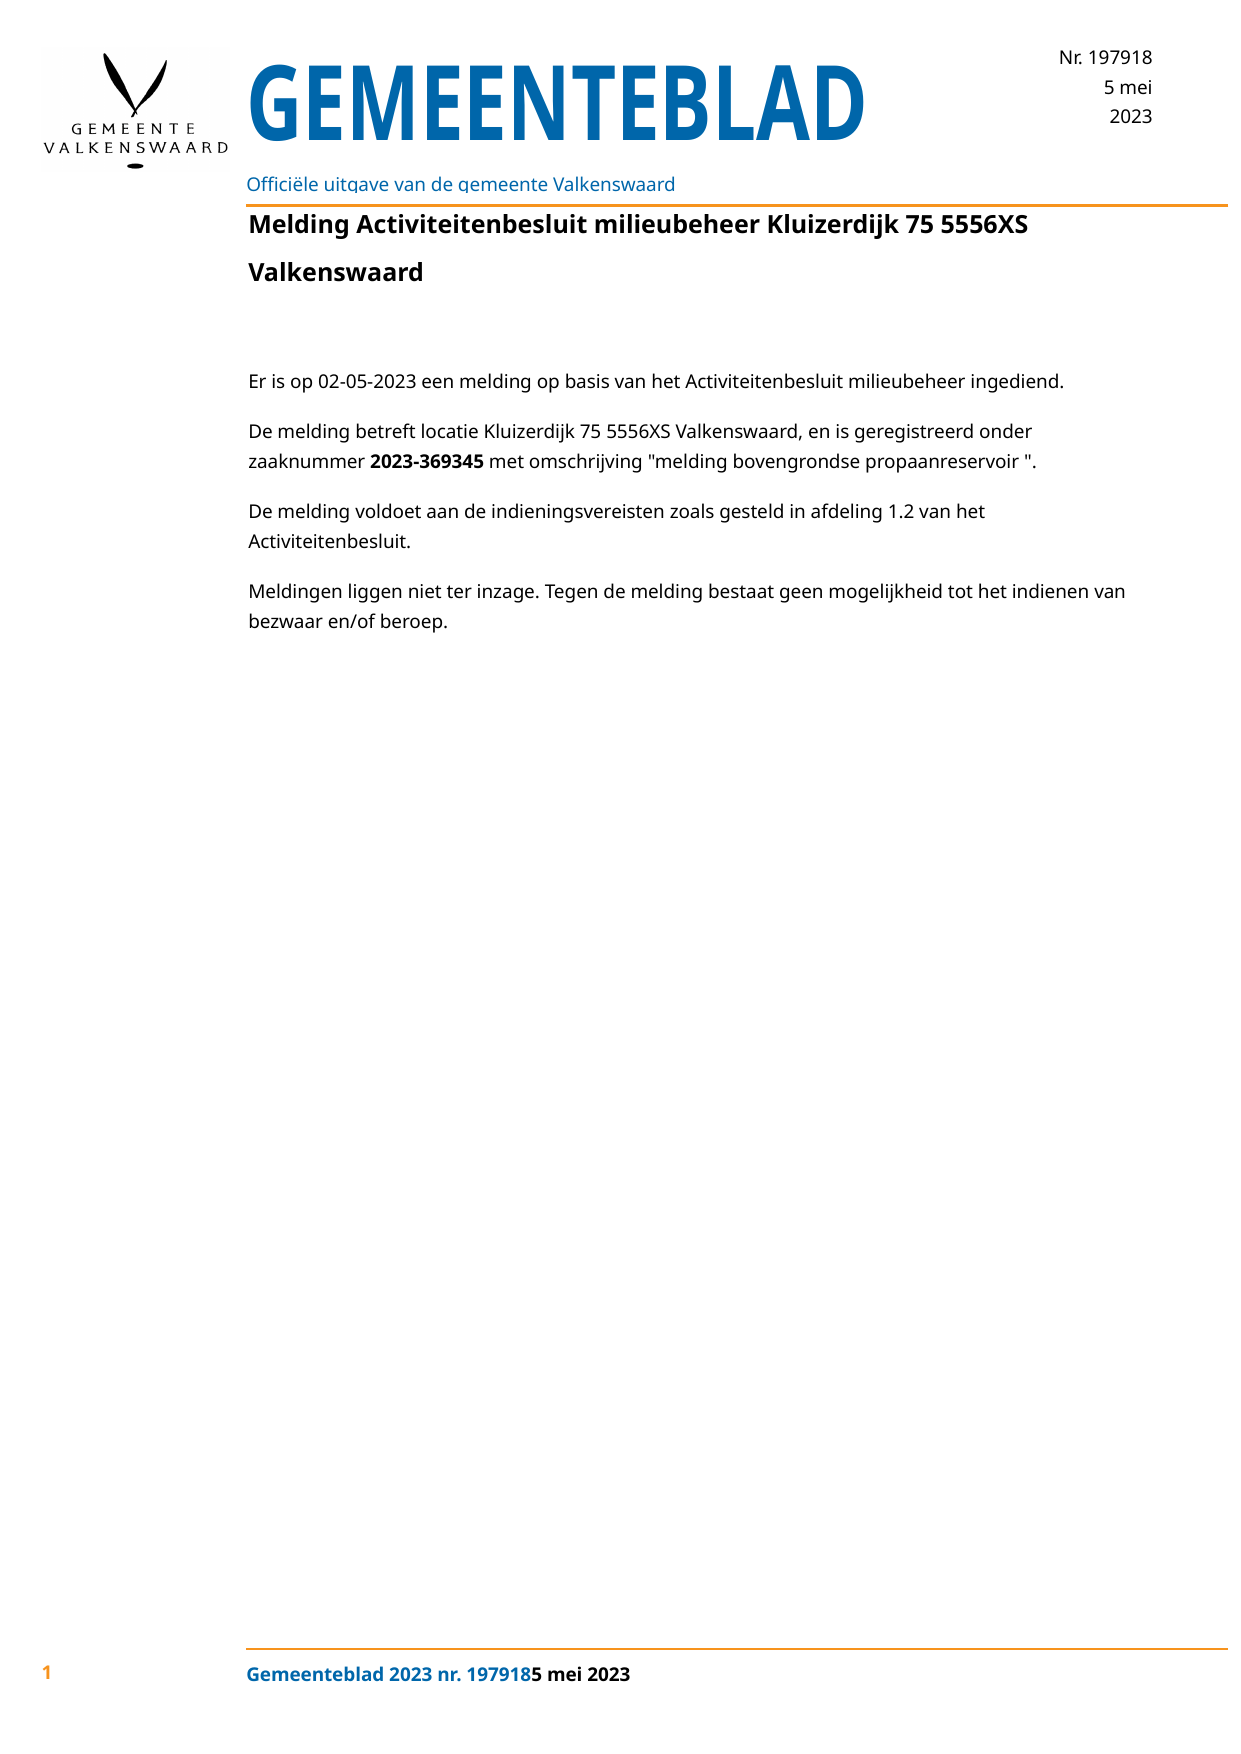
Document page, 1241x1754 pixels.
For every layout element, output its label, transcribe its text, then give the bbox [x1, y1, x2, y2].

text Er is op 02-05-2023 een melding op basis van het Activiteitenbesluit milieubeheer ingediend. [248, 368, 1152, 394]
text De melding voldoet aan de indieningsvereisten zoals gesteld in afdeling 1.2 van het Activiteitenbesluit. [248, 499, 1152, 554]
picture [41, 47, 231, 172]
text Meldingen liggen niet ter inzage. Tegen de melding bestaat geen mogelijkheid tot het indienen van bezwaar en/of beroep. [248, 579, 1152, 634]
text Melding Activiteitenbesluit milieubeheer Kluizerdijk 75 5556XS Valkenswaard [248, 207, 1152, 288]
text De melding betreft locatie Kluizerdijk 75 5556XS Valkenswaard, en is geregistreerd onder zaaknummer 2023-369345 met omschrijving "melding bovengrondse propaanreservoir ". [248, 419, 1152, 474]
